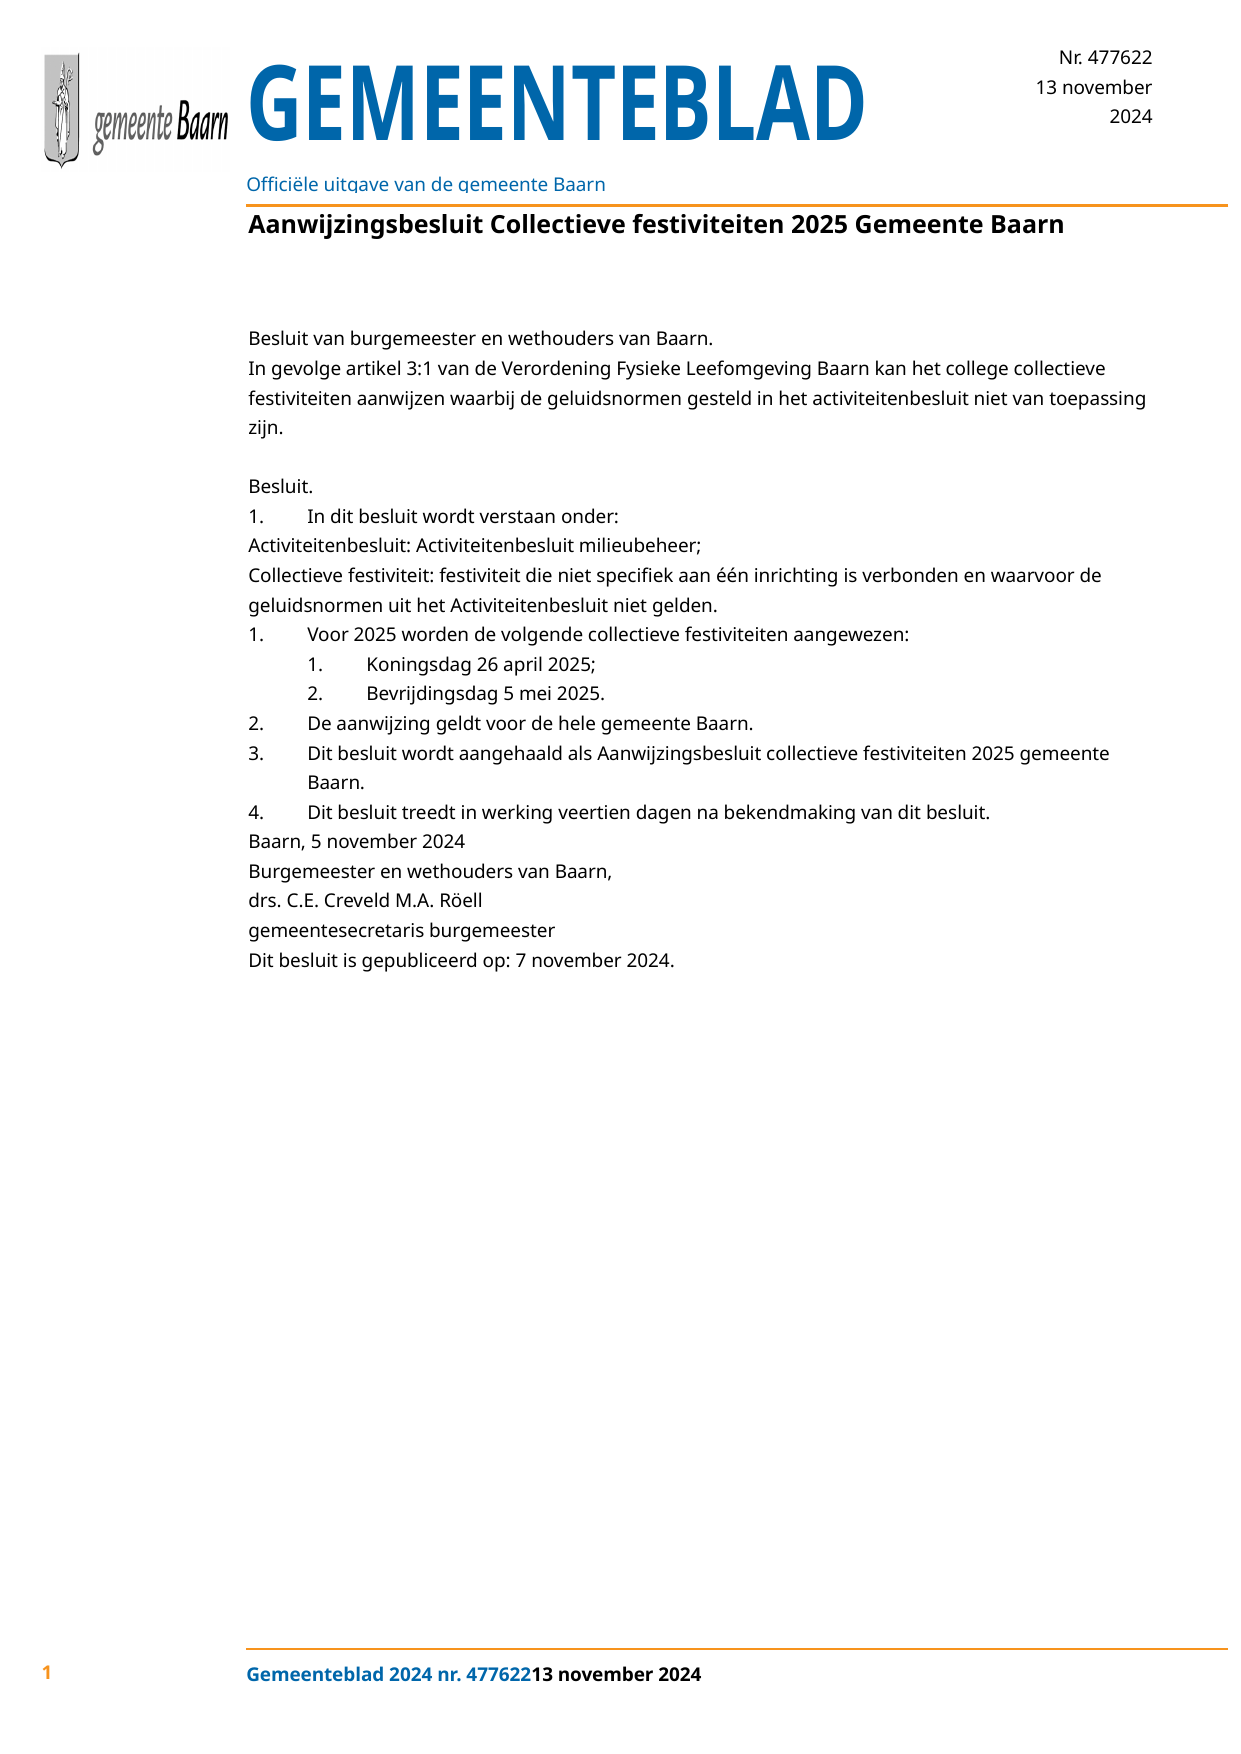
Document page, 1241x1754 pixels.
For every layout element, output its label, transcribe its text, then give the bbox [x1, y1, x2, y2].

list Koningsdag 26 april 2025; [307, 651, 1152, 677]
list Dit besluit treedt in werking veertien dagen na bekendmaking van dit besluit. [248, 799, 1152, 825]
text Activiteitenbesluit: Activiteitenbesluit milieubeheer; [248, 533, 1152, 558]
text Aanwijzingsbesluit Collectieve festiviteiten 2025 Gemeente Baarn [248, 207, 1152, 241]
text Besluit van burgemeester en wethouders van Baarn. [248, 326, 1152, 351]
picture [41, 47, 231, 172]
text Baarn, 5 november 2024 [248, 828, 1152, 854]
text Besluit. [248, 473, 1152, 499]
text In gevolge artikel 3:1 van de Verordening Fysieke Leefomgeving Baarn kan het college collectieve festiviteiten aanwijzen waarbij de geluidsnormen gesteld in het activiteitenbesluit niet van toepassing zijn. [248, 355, 1152, 440]
list In dit besluit wordt verstaan onder: [248, 503, 1152, 529]
list Voor 2025 worden de volgende collectieve festiviteiten aangewezen: [248, 621, 1152, 647]
text drs. C.E. Creveld M.A. Röell [248, 888, 1152, 913]
list Dit besluit wordt aangehaald als Aanwijzingsbesluit collectieve festiviteiten 2025 gemeente Baarn. [248, 740, 1152, 795]
text Burgemeester en wethouders van Baarn, [248, 858, 1152, 884]
text gemeentesecretaris burgemeester [248, 917, 1152, 943]
text Dit besluit is gepubliceerd op: 7 november 2024. [248, 947, 1152, 973]
list Bevrijdingsdag 5 mei 2025. [307, 681, 1152, 706]
text Collectieve festiviteit: festiviteit die niet specifiek aan één inrichting is verbonden en waarvoor de geluidsnormen uit het Activiteitenbesluit niet gelden. [248, 562, 1152, 618]
list De aanwijzing geldt voor de hele gemeente Baarn. [248, 710, 1152, 736]
